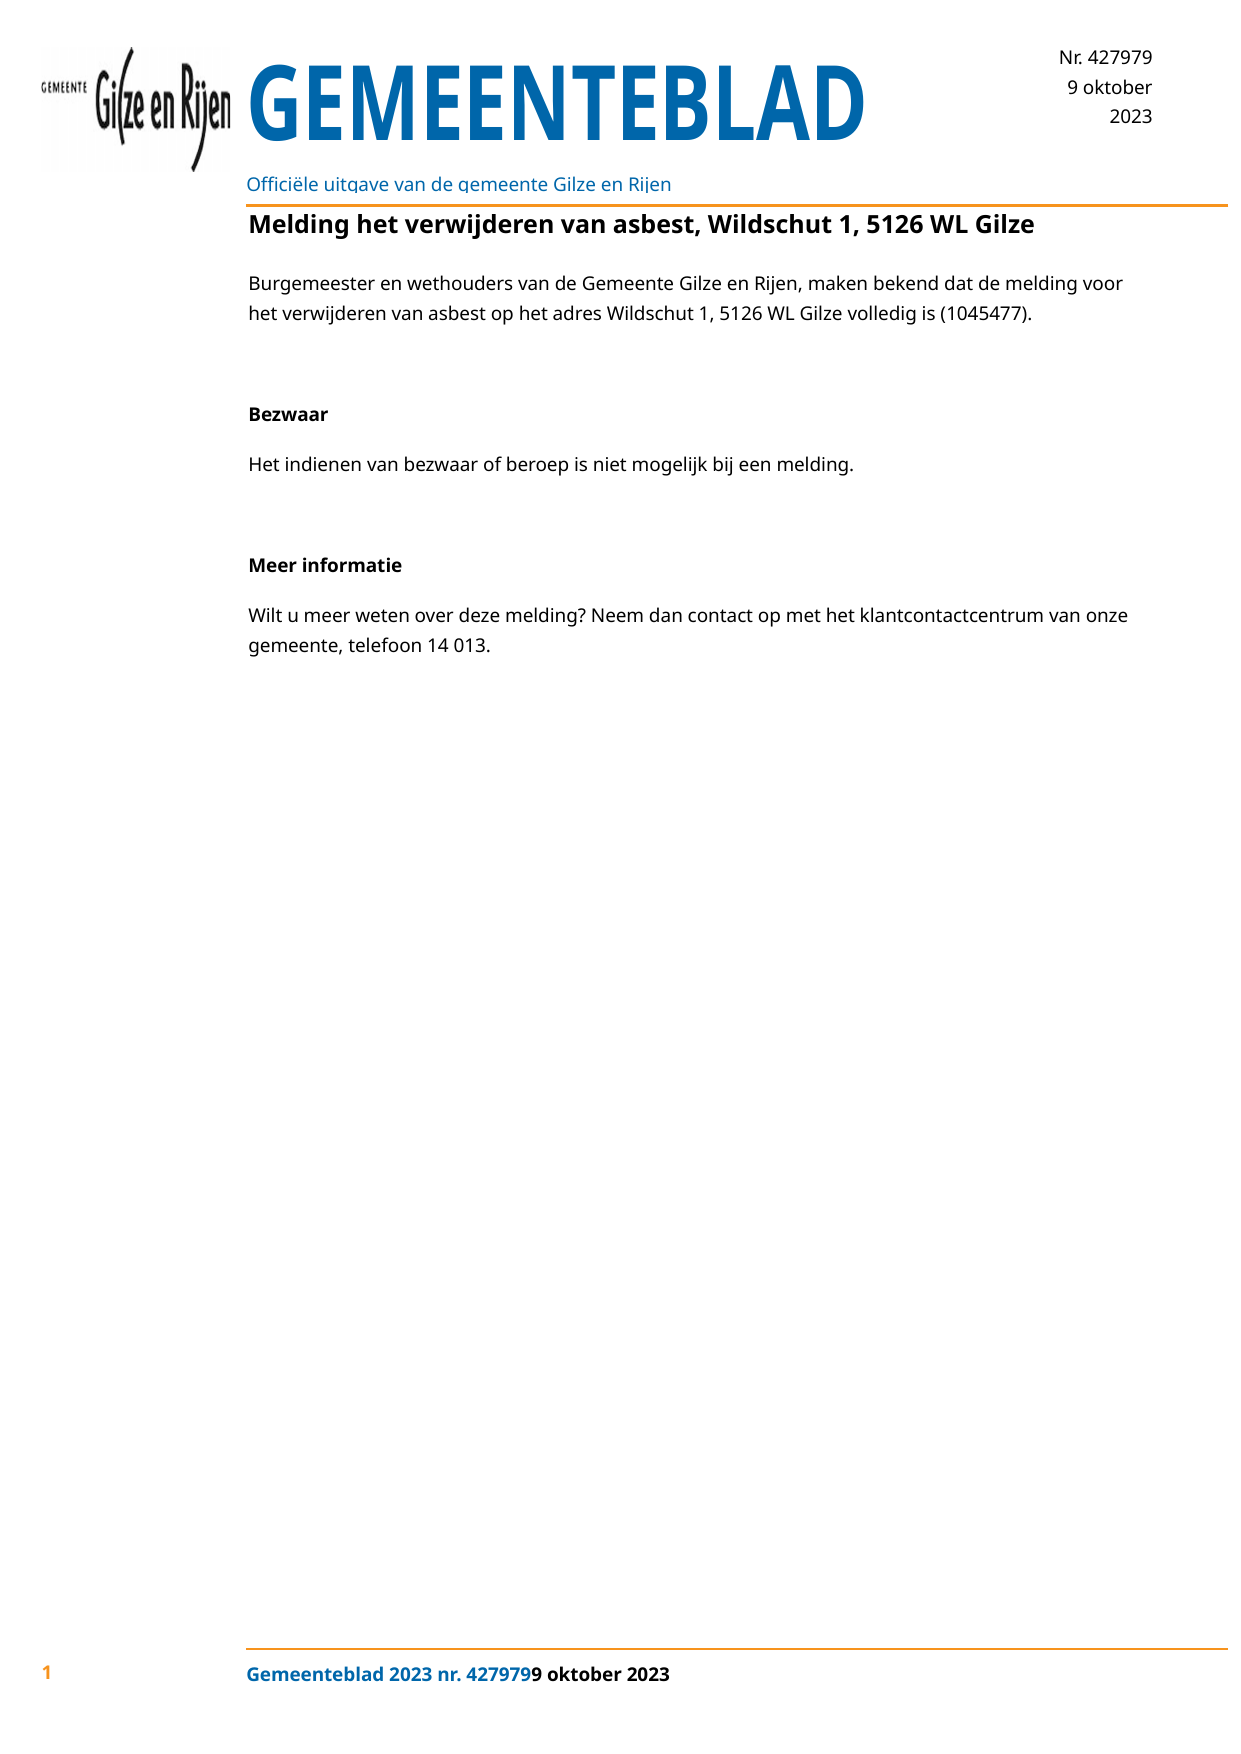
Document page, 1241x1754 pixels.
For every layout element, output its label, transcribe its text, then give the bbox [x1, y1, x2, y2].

text Wilt u meer weten over deze melding? Neem dan contact op met het klantcontactcentrum van onze gemeente, telefoon 14 013. [248, 602, 1152, 658]
text Melding het verwijderen van asbest, Wildschut 1, 5126 WL Gilze [248, 207, 1152, 241]
text Burgemeester en wethouders van de Gemeente Gilze en Rijen, maken bekend dat de melding voor het verwijderen van asbest op het adres Wildschut 1, 5126 WL Gilze volledig is (1045477). [248, 270, 1152, 326]
text Het indienen van bezwaar of beroep is niet mogelijk bij een melding. [248, 451, 1152, 477]
text Bezwaar [248, 401, 1152, 426]
picture [41, 47, 231, 172]
text Meer informatie [248, 552, 1152, 578]
